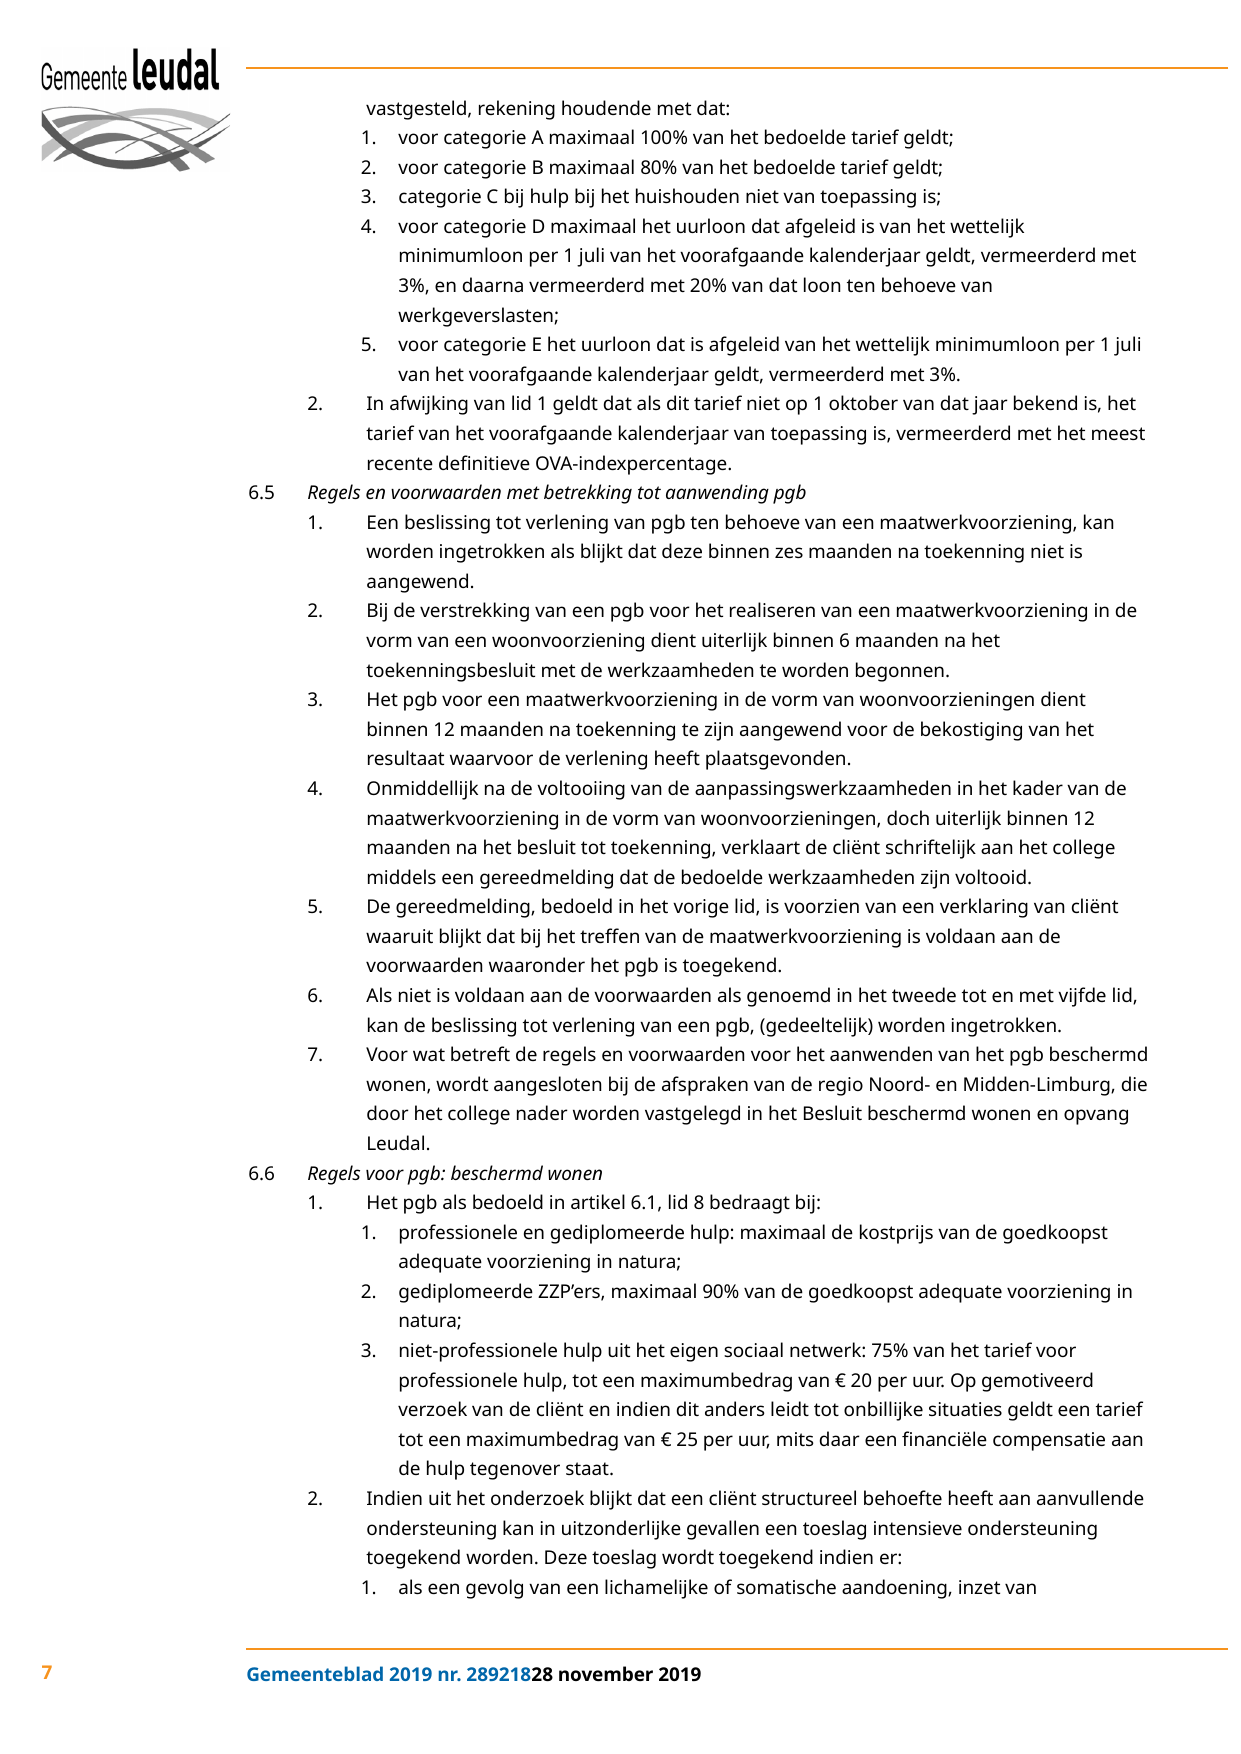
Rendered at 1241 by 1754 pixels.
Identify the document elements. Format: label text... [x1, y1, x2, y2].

list voor categorie D maximaal het uurloon dat afgeleid is van het wettelijk minimumloon per 1 juli van het voorafgaande kalenderjaar geldt, vermeerderd met 3%, en daarna vermeerderd met 20% van dat loon ten behoeve van werkgeverslasten; [361, 213, 1152, 328]
list Indien uit het onderzoek blijkt dat een cliënt structureel behoefte heeft aan aanvullende ondersteuning kan in uitzonderlijke gevallen een toeslag intensieve ondersteuning toegekend worden. Deze toeslag wordt toegekend indien er: [307, 1485, 1152, 1570]
list Het pgb als bedoeld in artikel 6.1, lid 8 bedraagt bij: [307, 1189, 1152, 1215]
list Een beslissing tot verlening van pgb ten behoeve van een maatwerkvoorziening, kan worden ingetrokken als blijkt dat deze binnen zes maanden na toekenning niet is aangewend. [307, 509, 1152, 594]
list Als niet is voldaan aan de voorwaarden als genoemd in het tweede tot en met vijfde lid, kan de beslissing tot verlening van een pgb, (gedeeltelijk) worden ingetrokken. [307, 982, 1152, 1038]
list Voor wat betreft de regels en voorwaarden voor het aanwenden van het pgb beschermd wonen, wordt aangesloten bij de afspraken van de regio Noord- en Midden-Limburg, die door het college nader worden vastgelegd in het Besluit beschermd wonen en opvang Leudal. [307, 1041, 1152, 1156]
list Regels voor pgb: beschermd wonen [248, 1160, 1152, 1186]
list De gereedmelding, bedoeld in het vorige lid, is voorzien van een verklaring van cliënt waaruit blijkt dat bij het treffen van de maatwerkvoorziening is voldaan aan de voorwaarden waaronder het pgb is toegekend. [307, 893, 1152, 978]
list vastgesteld, rekening houdende met dat: [307, 95, 1152, 121]
list Het pgb voor een maatwerkvoorziening in de vorm van woonvoorzieningen dient binnen 12 maanden na toekenning te zijn aangewend voor de bekostiging van het resultaat waarvoor de verlening heeft plaatsgevonden. [307, 686, 1152, 771]
list voor categorie A maximaal 100% van het bedoelde tarief geldt; [361, 124, 1152, 150]
picture [41, 47, 231, 172]
list professionele en gediplomeerde hulp: maximaal de kostprijs van de goedkoopst adequate voorziening in natura; [361, 1219, 1152, 1274]
list categorie C bij hulp bij het huishouden niet van toepassing is; [361, 183, 1152, 209]
list In afwijking van lid 1 geldt dat als dit tarief niet op 1 oktober van dat jaar bekend is, het tarief van het voorafgaande kalenderjaar van toepassing is, vermeerderd met het meest recente definitieve OVA-indexpercentage. [307, 391, 1152, 476]
list Regels en voorwaarden met betrekking tot aanwending pgb [248, 479, 1152, 505]
list als een gevolg van een lichamelijke of somatische aandoening, inzet van [361, 1574, 1152, 1600]
list voor categorie E het uurloon dat is afgeleid van het wettelijk minimumloon per 1 juli van het voorafgaande kalenderjaar geldt, vermeerderd met 3%. [361, 331, 1152, 387]
list voor categorie B maximaal 80% van het bedoelde tarief geldt; [361, 154, 1152, 180]
list gediplomeerde ZZP’ers, maximaal 90% van de goedkoopst adequate voorziening in natura; [361, 1278, 1152, 1333]
list niet-professionele hulp uit het eigen sociaal netwerk: 75% van het tarief voor professionele hulp, tot een maximumbedrag van € 20 per uur. Op gemotiveerd verzoek van de cliënt en indien dit anders leidt tot onbillijke situaties geldt een tarief tot een maximumbedrag van € 25 per uur, mits daar een financiële compensatie aan de hulp tegenover staat. [361, 1337, 1152, 1481]
list Bij de verstrekking van een pgb voor het realiseren van een maatwerkvoorziening in de vorm van een woonvoorziening dient uiterlijk binnen 6 maanden na het toekenningsbesluit met de werkzaamheden te worden begonnen. [307, 598, 1152, 683]
list Onmiddellijk na de voltooiing van de aanpassingswerkzaamheden in het kader van de maatwerkvoorziening in de vorm van woonvoorzieningen, doch uiterlijk binnen 12 maanden na het besluit tot toekenning, verklaart de cliënt schriftelijk aan het college middels een gereedmelding dat de bedoelde werkzaamheden zijn voltooid. [307, 775, 1152, 890]
